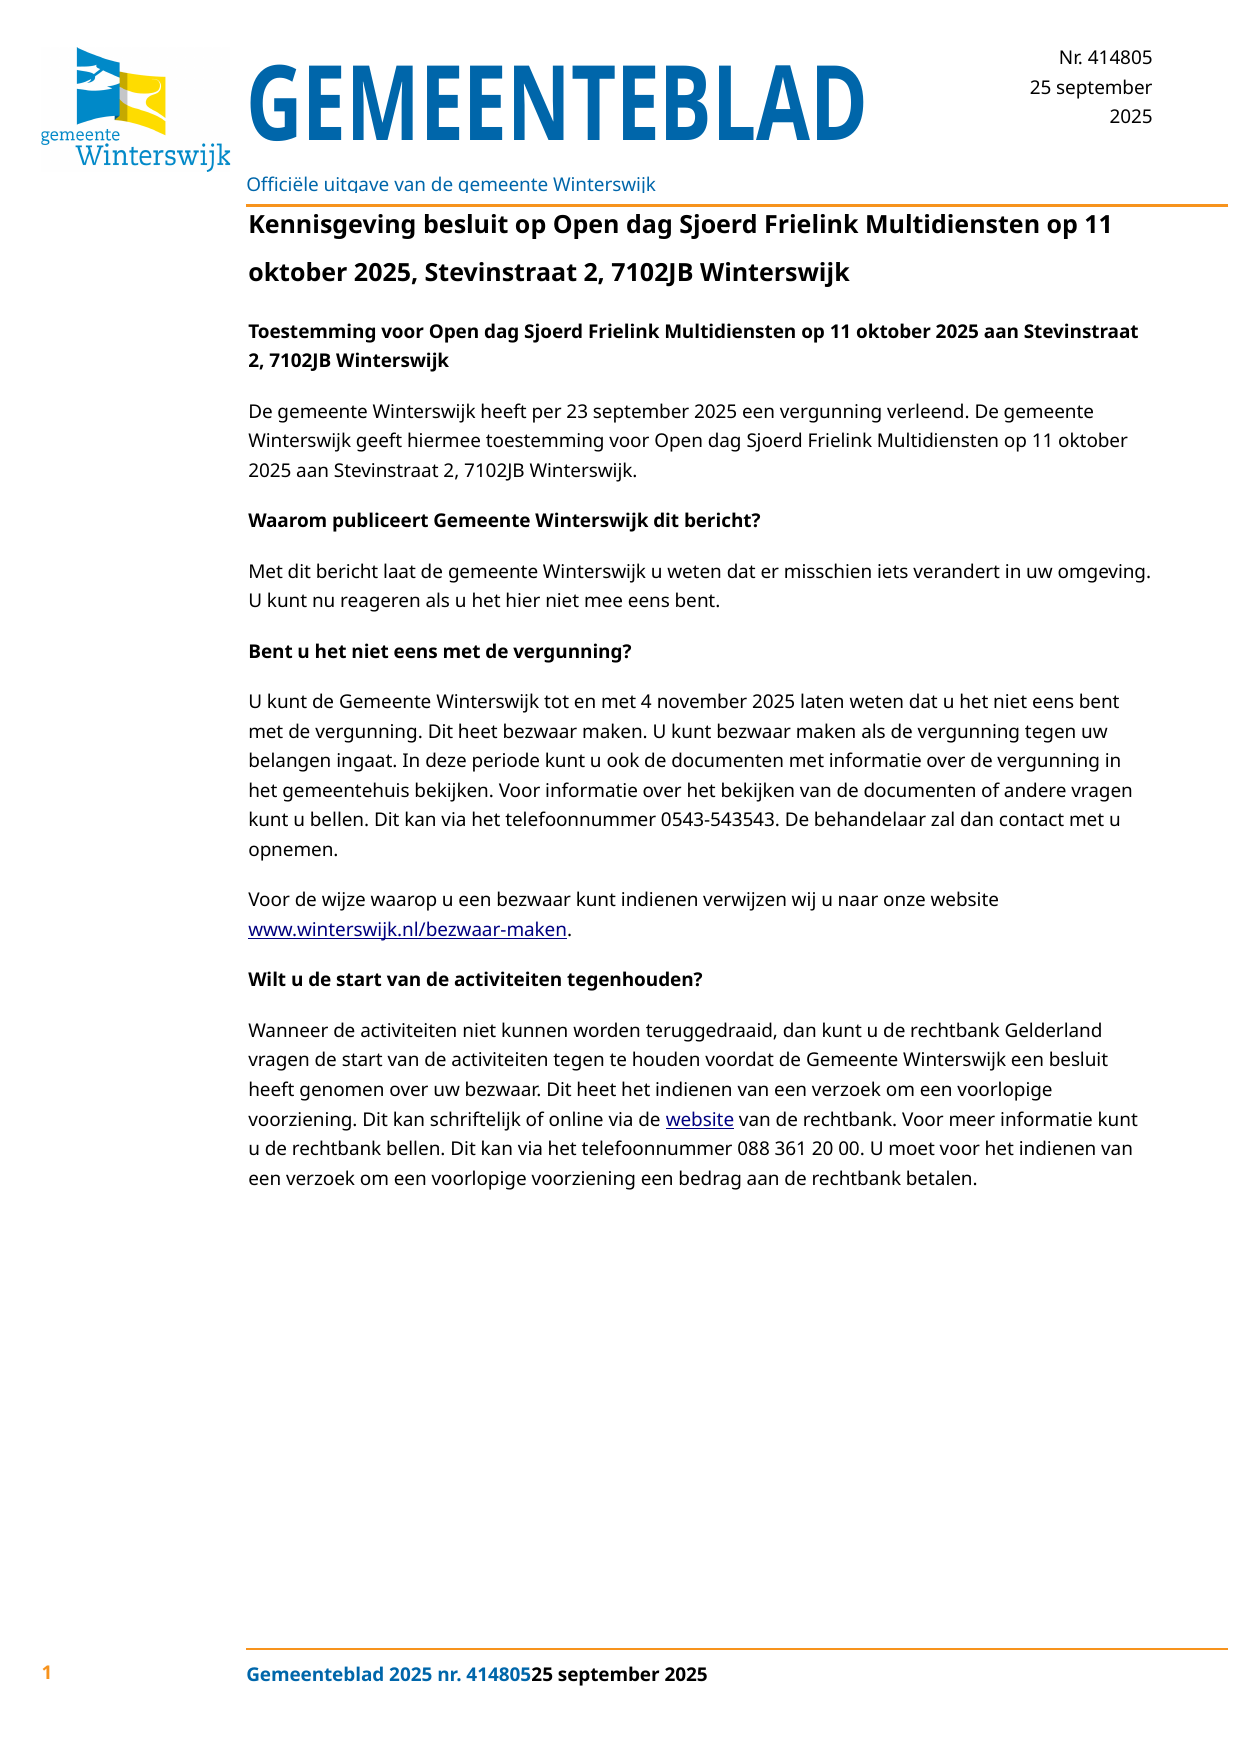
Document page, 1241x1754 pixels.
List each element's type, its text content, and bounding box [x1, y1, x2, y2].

text U kunt de Gemeente Winterswijk tot en met 4 november 2025 laten weten dat u het niet eens bent met de vergunning. Dit heet bezwaar maken. U kunt bezwaar maken als de vergunning tegen uw belangen ingaat. In deze periode kunt u ook de documenten met informatie over de vergunning in het gemeentehuis bekijken. Voor informatie over het bekijken van de documenten of andere vragen kunt u bellen. Dit kan via het telefoonnummer 0543-543543. De behandelaar zal dan contact met u opnemen. [248, 688, 1152, 862]
text Bent u het niet eens met de vergunning? [248, 638, 1152, 664]
text Voor de wijze waarop u een bezwaar kunt indienen verwijzen wij u naar onze website www.winterswijk.nl/bezwaar-maken. [248, 887, 1152, 942]
text Kennisgeving besluit op Open dag Sjoerd Frielink Multidiensten op 11 oktober 2025, Stevinstraat 2, 7102JB Winterswijk [248, 207, 1152, 288]
text De gemeente Winterswijk heeft per 23 september 2025 een vergunning verleend. De gemeente Winterswijk geeft hiermee toestemming voor Open dag Sjoerd Frielink Multidiensten op 11 oktober 2025 aan Stevinstraat 2, 7102JB Winterswijk. [248, 398, 1152, 483]
text Wanneer de activiteiten niet kunnen worden teruggedraaid, dan kunt u de rechtbank Gelderland vragen de start van de activiteiten tegen te houden voordat de Gemeente Winterswijk een besluit heeft genomen over uw bezwaar. Dit heet het indienen van een verzoek om een voorlopige voorziening. Dit kan schriftelijk of online via de website van de rechtbank. Voor meer informatie kunt u de rechtbank bellen. Dit kan via het telefoonnummer 088 361 20 00. U moet voor het indienen van een verzoek om een voorlopige voorziening een bedrag aan de rechtbank betalen. [248, 1017, 1152, 1191]
text Met dit bericht laat de gemeente Winterswijk u weten dat er misschien iets verandert in uw omgeving. U kunt nu reageren als u het hier niet mee eens bent. [248, 558, 1152, 613]
text Waarom publiceert Gemeente Winterswijk dit bericht? [248, 507, 1152, 533]
text Toestemming voor Open dag Sjoerd Frielink Multidiensten op 11 oktober 2025 aan Stevinstraat 2, 7102JB Winterswijk [248, 318, 1152, 373]
picture [225, 153, 231, 162]
picture [41, 47, 231, 172]
text Wilt u de start van de activiteiten tegenhouden? [248, 967, 1152, 992]
